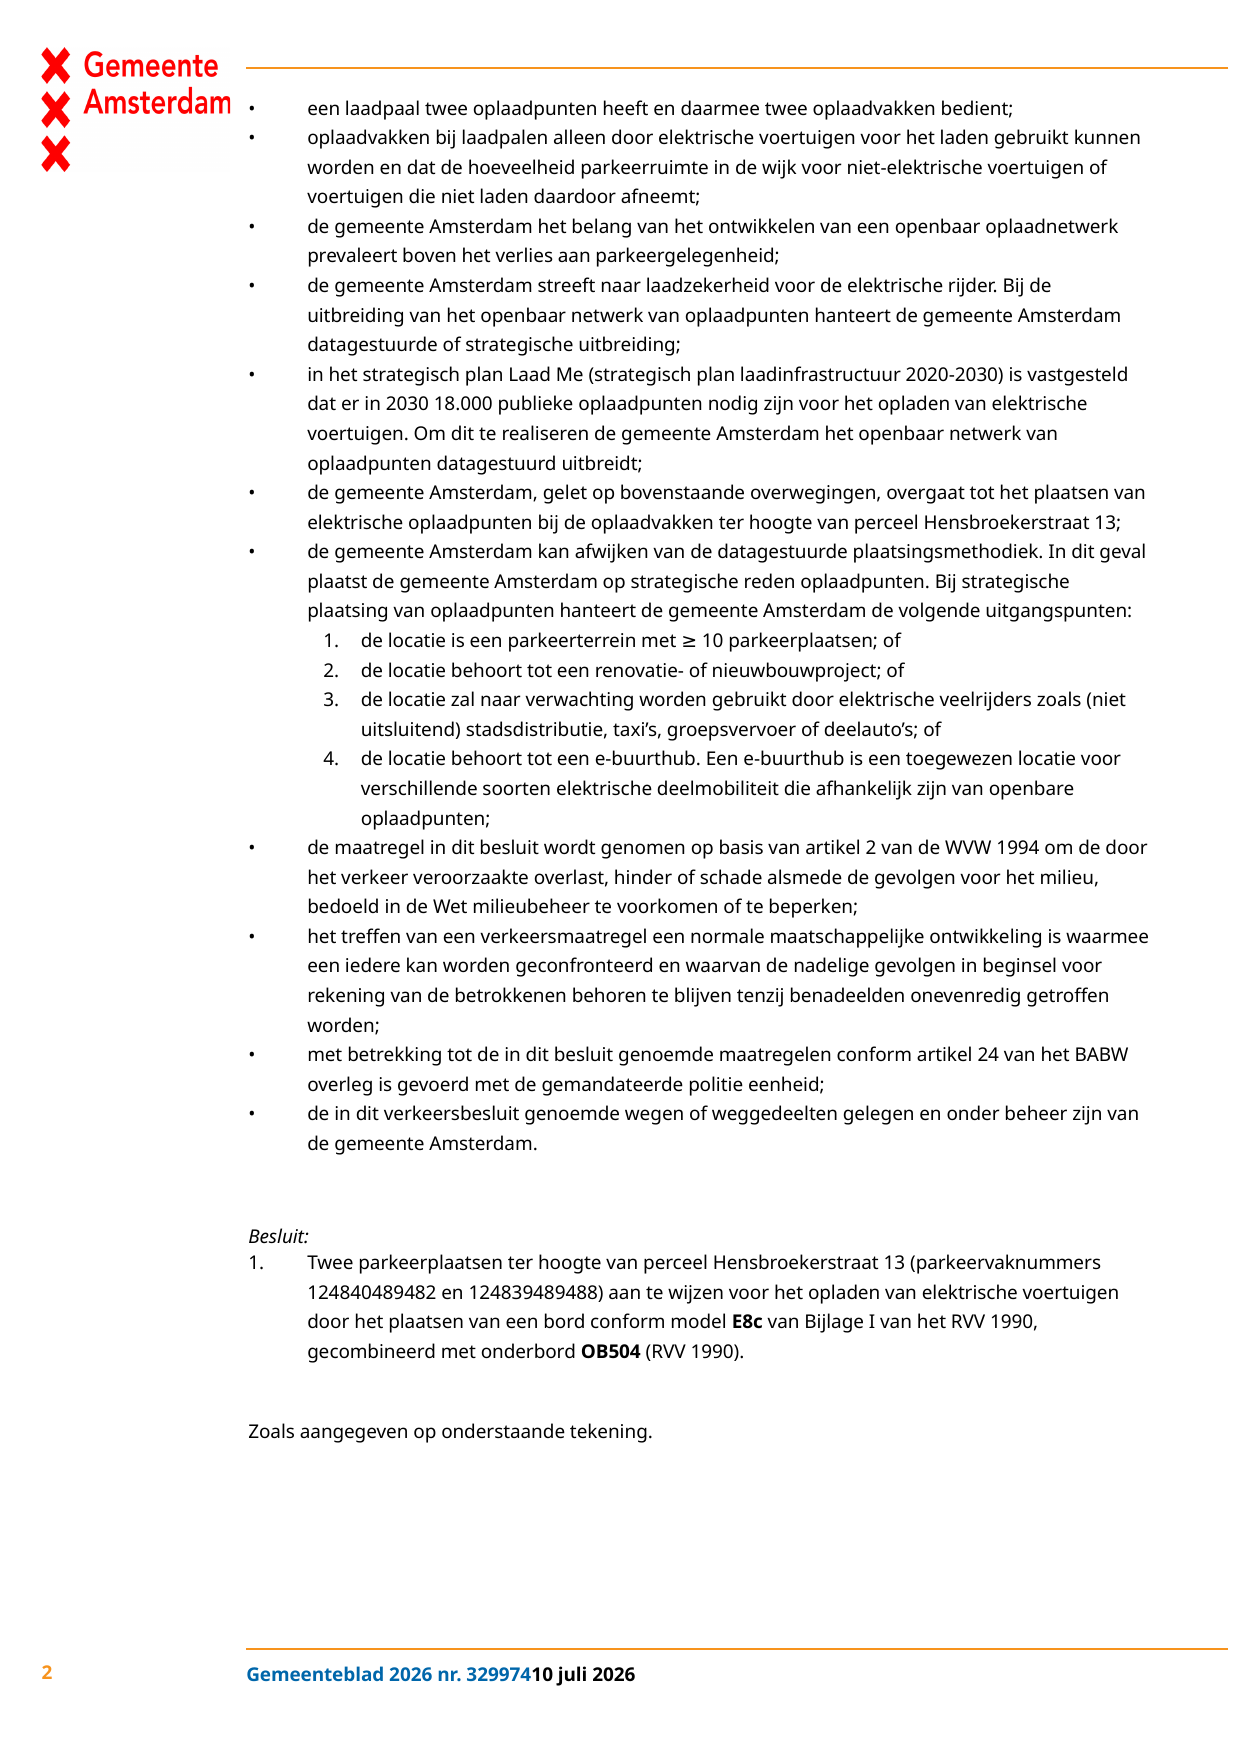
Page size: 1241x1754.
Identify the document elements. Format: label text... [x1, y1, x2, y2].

list de in dit verkeersbesluit genoemde wegen of weggedeelten gelegen en onder beheer zijn van de gemeente Amsterdam. [248, 1101, 1152, 1156]
list oplaadvakken bij laadpalen alleen door elektrische voertuigen voor het laden gebruikt kunnen worden en dat de hoeveelheid parkeerruimte in de wijk voor niet-elektrische voertuigen of voertuigen die niet laden daardoor afneemt; [248, 124, 1152, 209]
text Zoals aangegeven op onderstaande tekening. [248, 1418, 1152, 1444]
list in het strategisch plan Laad Me (strategisch plan laadinfrastructuur 2020-2030) is vastgesteld dat er in 2030 18.000 publieke oplaadpunten nodig zijn voor het opladen van elektrische voertuigen. Om dit te realiseren de gemeente Amsterdam het openbaar netwerk van oplaadpunten datagestuurd uitbreidt; [248, 361, 1152, 476]
list de locatie zal naar verwachting worden gebruikt door elektrische veelrijders zoals (niet uitsluitend) stadsdistributie, taxi’s, groepsvervoer of deelauto’s; of [323, 686, 1152, 742]
list het treffen van een verkeersmaatregel een normale maatschappelijke ontwikkeling is waarmee een iedere kan worden geconfronteerd en waarvan de nadelige gevolgen in beginsel voor rekening van de betrokkenen behoren te blijven tenzij benadeelden onevenredig getroffen worden; [248, 923, 1152, 1038]
list de locatie is een parkeerterrein met ≥ 10 parkeerplaatsen; of [323, 627, 1152, 653]
list de locatie behoort tot een e-buurthub. Een e-buurthub is een toegewezen locatie voor verschillende soorten elektrische deelmobiliteit die afhankelijk zijn van openbare oplaadpunten; [323, 746, 1152, 831]
list met betrekking tot de in dit besluit genoemde maatregelen conform artikel 24 van het BABW overleg is gevoerd met de gemandateerde politie eenheid; [248, 1041, 1152, 1097]
text Besluit: [248, 1224, 1152, 1249]
list de gemeente Amsterdam streeft naar laadzekerheid voor de elektrische rijder. Bij de uitbreiding van het openbaar netwerk van oplaadpunten hanteert de gemeente Amsterdam datagestuurde of strategische uitbreiding; [248, 272, 1152, 357]
picture [41, 47, 231, 172]
list de maatregel in dit besluit wordt genomen op basis van artikel 2 van de WVW 1994 om de door het verkeer veroorzaakte overlast, hinder of schade alsmede de gevolgen voor het milieu, bedoeld in de Wet milieubeheer te voorkomen of te beperken; [248, 834, 1152, 919]
list de gemeente Amsterdam, gelet op bovenstaande overwegingen, overgaat tot het plaatsen van elektrische oplaadpunten bij de oplaadvakken ter hoogte van perceel Hensbroekerstraat 13; [248, 479, 1152, 535]
list de gemeente Amsterdam kan afwijken van de datagestuurde plaatsingsmethodiek. In dit geval plaatst de gemeente Amsterdam op strategische reden oplaadpunten. Bij strategische plaatsing van oplaadpunten hanteert de gemeente Amsterdam de volgende uitgangspunten: [248, 538, 1152, 623]
list Twee parkeerplaatsen ter hoogte van perceel Hensbroekerstraat 13 (parkeervaknummers 124840489482 en 124839489488) aan te wijzen voor het opladen van elektrische voertuigen door het plaatsen van een bord conform model E8c van Bijlage I van het RVV 1990, gecombineerd met onderbord OB504 (RVV 1990). [248, 1249, 1152, 1364]
list een laadpaal twee oplaadpunten heeft en daarmee twee oplaadvakken bedient; [248, 95, 1152, 121]
list de locatie behoort tot een renovatie- of nieuwbouwproject; of [323, 657, 1152, 683]
list de gemeente Amsterdam het belang van het ontwikkelen van een openbaar oplaadnetwerk prevaleert boven het verlies aan parkeergelegenheid; [248, 213, 1152, 268]
